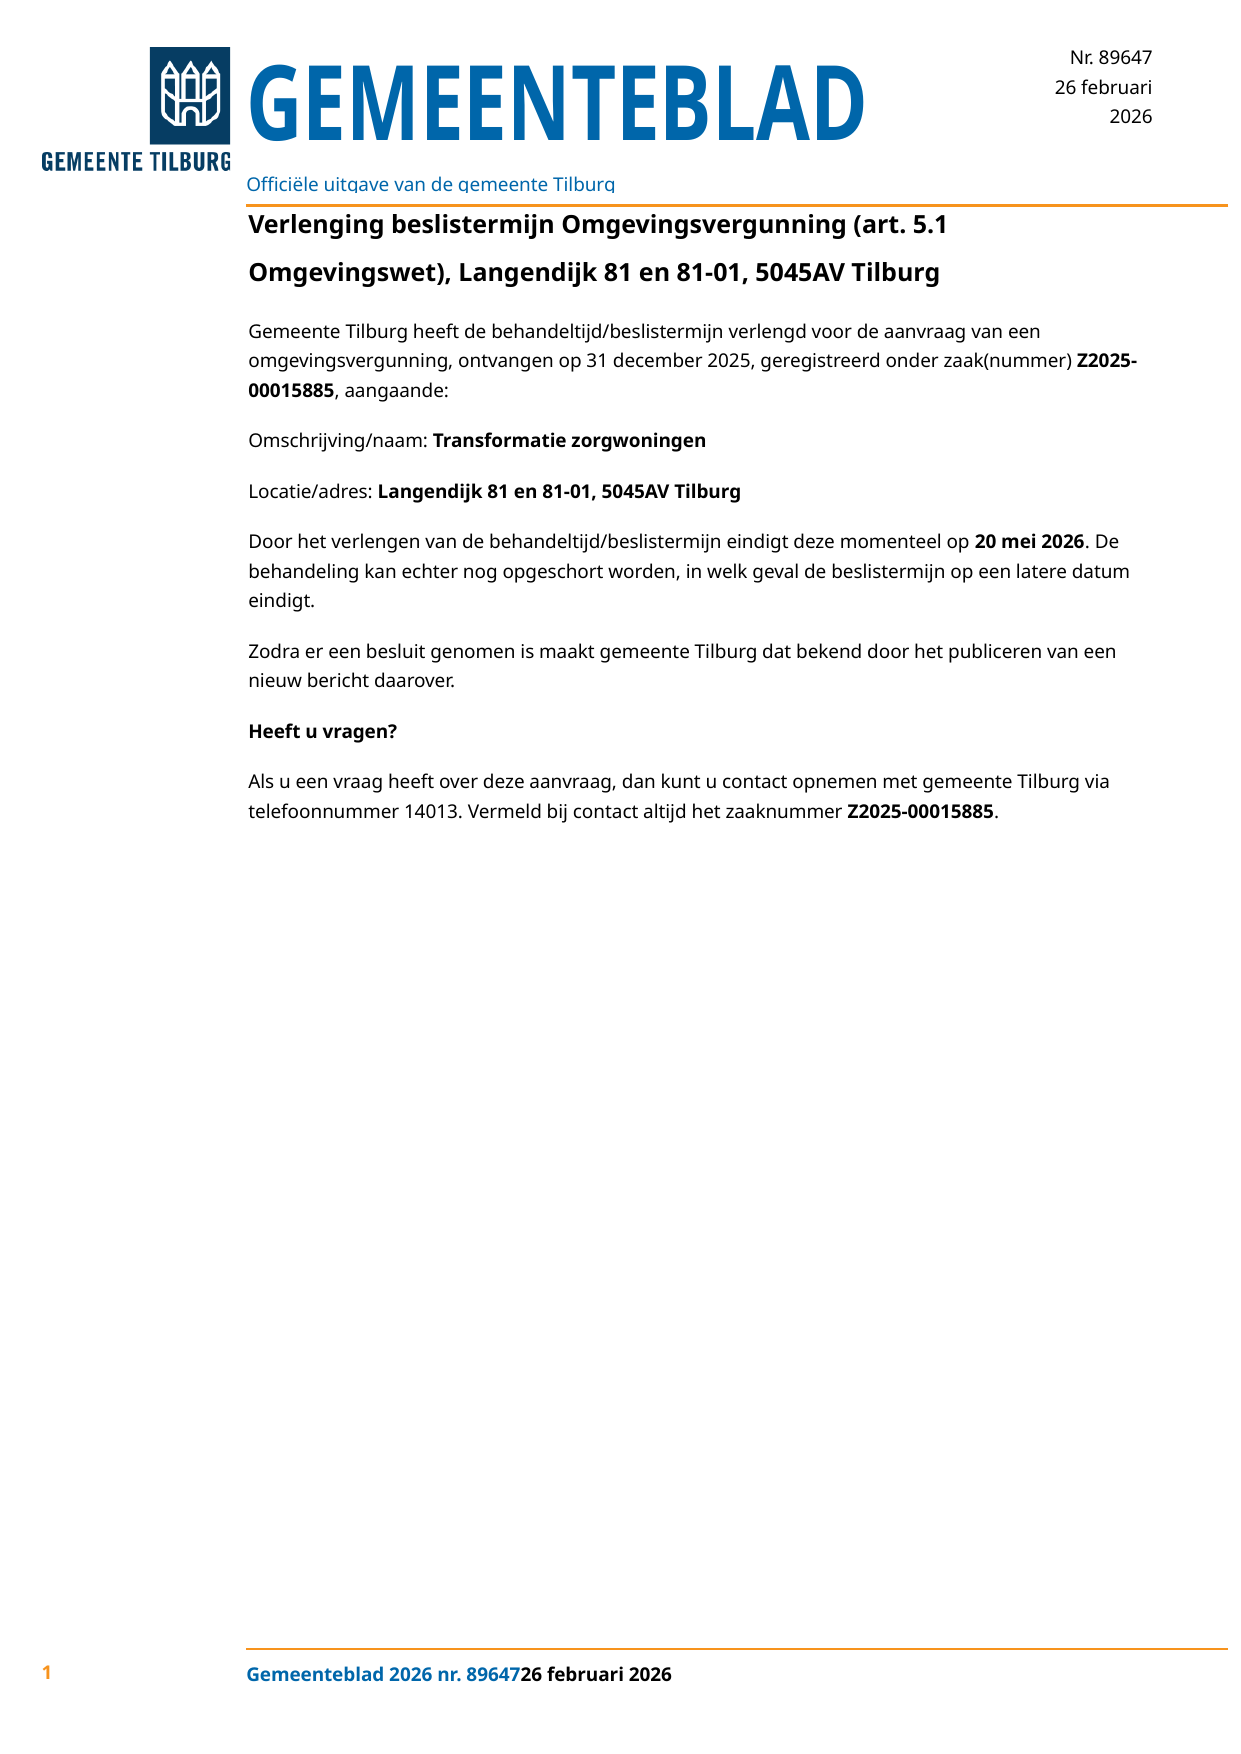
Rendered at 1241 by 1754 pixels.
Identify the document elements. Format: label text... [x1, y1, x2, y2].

text Als u een vraag heeft over deze aanvraag, dan kunt u contact opnemen met gemeente Tilburg via telefoonnummer 14013. Vermeld bij contact altijd het zaaknummer Z2025-00015885. [248, 768, 1152, 824]
text Door het verlengen van de behandeltijd/beslistermijn eindigt deze momenteel op 20 mei 2026. De behandeling kan echter nog opgeschort worden, in welk geval de beslistermijn op een latere datum eindigt. [248, 528, 1152, 613]
picture [41, 47, 231, 172]
text Gemeente Tilburg heeft de behandeltijd/beslistermijn verlengd voor de aanvraag van een omgevingsvergunning, ontvangen op 31 december 2025, geregistreerd onder zaak(nummer) Z2025-00015885, aangaande: [248, 318, 1152, 403]
text Locatie/adres: Langendijk 81 en 81-01, 5045AV Tilburg [248, 478, 1152, 504]
text Omschrijving/naam: Transformatie zorgwoningen [248, 427, 1152, 453]
text Heeft u vragen? [248, 718, 1152, 744]
text Zodra er een besluit genomen is maakt gemeente Tilburg dat bekend door het publiceren van een nieuw bericht daarover. [248, 638, 1152, 693]
text Verlenging beslistermijn Omgevingsvergunning (art. 5.1 Omgevingswet), Langendijk 81 en 81-01, 5045AV Tilburg [248, 207, 1152, 288]
